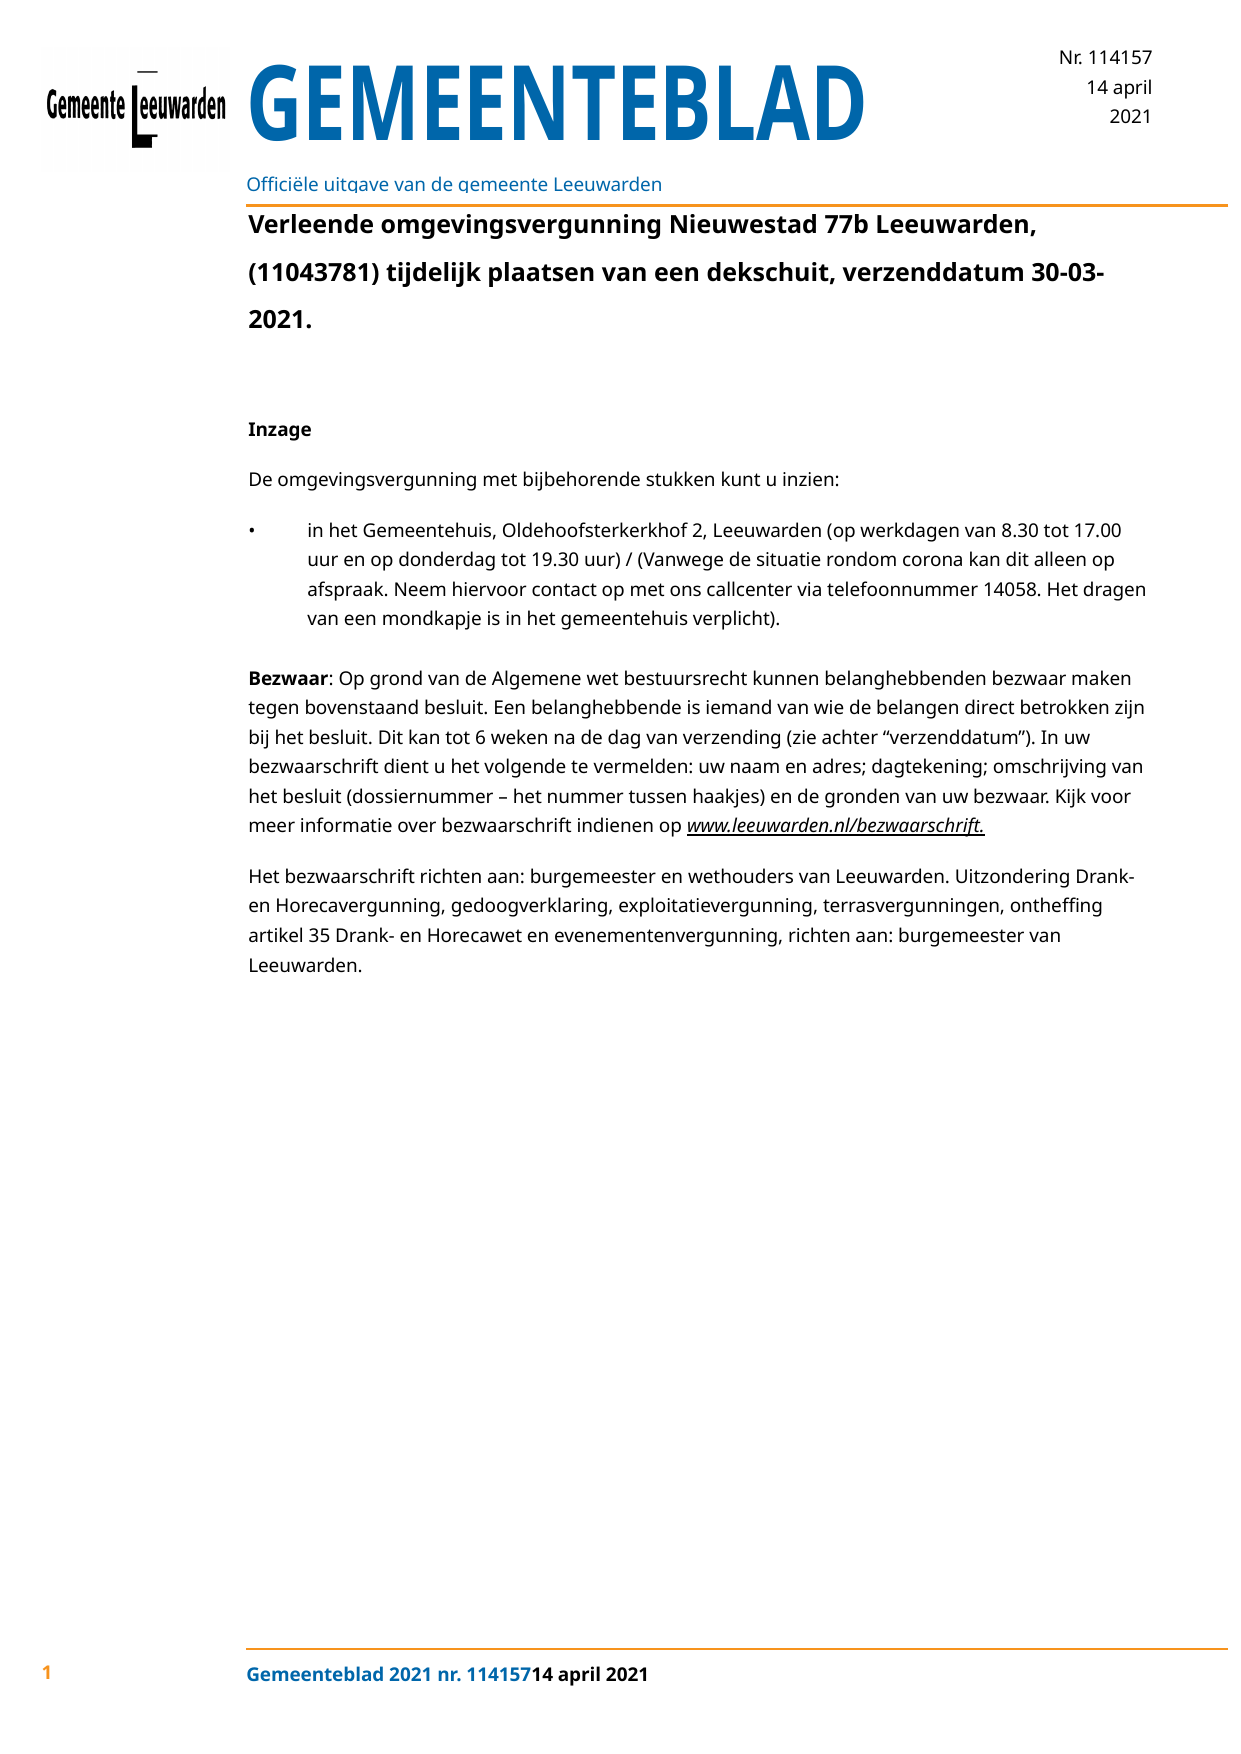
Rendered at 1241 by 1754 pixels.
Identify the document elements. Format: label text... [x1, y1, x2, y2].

list in het Gemeentehuis, Oldehoofsterkerkhof 2, Leeuwarden (op werkdagen van 8.30 tot 17.00 uur en op donderdag tot 19.30 uur) / (Vanwege de situatie rondom corona kan dit alleen op afspraak. Neem hiervoor contact op met ons callcenter via telefoonnummer 14058. Het dragen van een mondkapje is in het gemeentehuis verplicht). [248, 517, 1152, 631]
text Bezwaar: Op grond van de Algemene wet bestuursrecht kunnen belanghebbenden bezwaar maken tegen bovenstaand besluit. Een belanghebbende is iemand van wie de belangen direct betrokken zijn bij het besluit. Dit kan tot 6 weken na de dag van verzending (zie achter “verzenddatum”). In uw bezwaarschrift dient u het volgende te vermelden: uw naam en adres; dagtekening; omschrijving van het besluit (dossiernummer – het nummer tussen haakjes) en de gronden van uw bezwaar. Kijk voor meer informatie over bezwaarschrift indienen op www.leeuwarden.nl/bezwaarschrift. [248, 665, 1152, 838]
text Verleende omgevingsvergunning Nieuwestad 77b Leeuwarden, (11043781) tijdelijk plaatsen van een dekschuit, verzenddatum 30-03-2021. [248, 207, 1152, 336]
picture [41, 47, 231, 172]
text Het bezwaarschrift richten aan: burgemeester en wethouders van Leeuwarden. Uitzondering Drank- en Horecavergunning, gedoogverklaring, exploitatievergunning, terrasvergunningen, ontheffing artikel 35 Drank- en Horecawet en evenementenvergunning, richten aan: burgemeester van Leeuwarden. [248, 863, 1152, 977]
text Inzage [248, 416, 1152, 442]
text De omgevingsvergunning met bijbehorende stukken kunt u inzien: [248, 466, 1152, 492]
